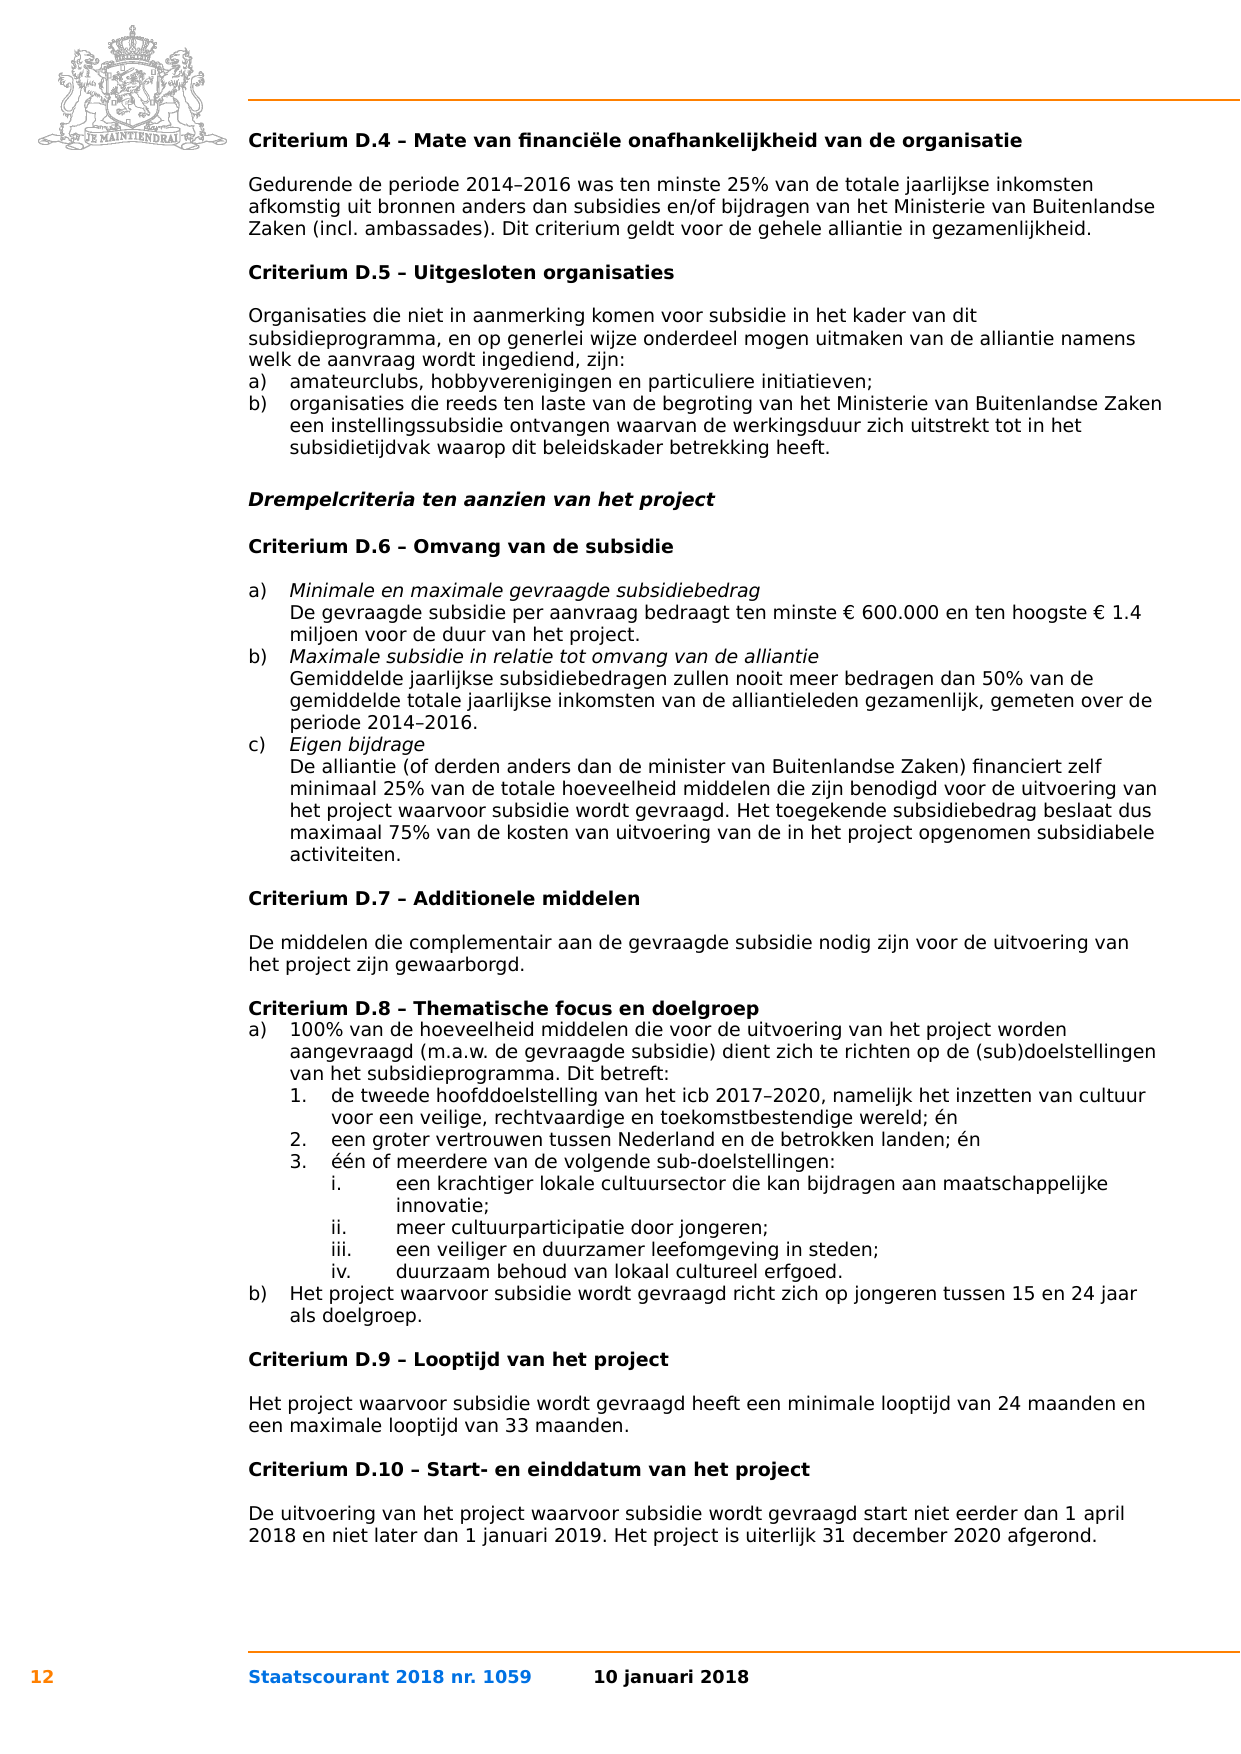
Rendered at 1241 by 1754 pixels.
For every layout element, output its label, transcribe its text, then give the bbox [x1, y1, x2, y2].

text Organisaties die niet in aanmerking komen voor subsidie in het kader van dit subsidieprogramma, en op generlei wijze onderdeel mogen uitmaken van de alliantie namens welk de aanvraag wordt ingediend, zijn: [248, 305, 1163, 371]
text 1. de tweede hoofddoelstelling van het icb 2017–2020, namelijk het inzetten van cultuur voor een veilige, rechtvaardige en toekomstbestendige wereld; én [289, 1085, 1163, 1129]
text c) Eigen bijdrage [248, 734, 1163, 756]
text 2. een groter vertrouwen tussen Nederland en de betrokken landen; én [289, 1129, 1163, 1151]
text Het project waarvoor subsidie wordt gevraagd heeft een minimale looptijd van 24 maanden en een maximale looptijd van 33 maanden. [248, 1393, 1163, 1437]
text b) organisaties die reeds ten laste van de begroting van het Ministerie van Buitenlandse Zaken een instellingssubsidie ontvangen waarvan de werkingsduur zich uitstrekt tot in het subsidietijdvak waarop dit beleidskader betrekking heeft. [248, 393, 1163, 459]
subtitle Criterium D.6 – Omvang van de subsidie [248, 536, 1163, 558]
text iii. een veiliger en duurzamer leefomgeving in steden; [331, 1239, 1163, 1261]
text a) Minimale en maximale gevraagde subsidiebedrag [248, 580, 1163, 602]
text De gevraagde subsidie per aanvraag bedraagt ten minste € 600.000 en ten hoogste € 1.4 miljoen voor de duur van het project. [289, 602, 1163, 646]
subtitle Criterium D.5 – Uitgesloten organisaties [248, 262, 1163, 283]
subtitle Criterium D.8 – Thematische focus en doelgroep [248, 997, 1163, 1019]
subtitle Criterium D.7 – Additionele middelen [248, 888, 1163, 910]
text De uitvoering van het project waarvoor subsidie wordt gevraagd start niet eerder dan 1 april 2018 en niet later dan 1 januari 2019. Het project is uiterlijk 31 december 2020 afgerond. [248, 1502, 1163, 1546]
text a) amateurclubs, hobbyverenigingen en particuliere initiatieven; [248, 371, 1163, 393]
subtitle Criterium D.10 – Start- en einddatum van het project [248, 1459, 1163, 1481]
text Gedurende de periode 2014–2016 was ten minste 25% van de totale jaarlijkse inkomsten afkomstig uit bronnen anders dan subsidies en/of bijdragen van het Ministerie van Buitenlandse Zaken (incl. ambassades). Dit criterium geldt voor de gehele alliantie in gezamenlijkheid. [248, 174, 1163, 240]
picture [38, 25, 227, 150]
text b) Maximale subsidie in relatie tot omvang van de alliantie [248, 646, 1163, 668]
text 3. één of meerdere van de volgende sub-doelstellingen: [289, 1151, 1163, 1173]
text b) Het project waarvoor subsidie wordt gevraagd richt zich op jongeren tussen 15 en 24 jaar als doelgroep. [248, 1283, 1163, 1327]
subtitle Drempelcriteria ten aanzien van het project [248, 489, 1163, 511]
text Gemiddelde jaarlijkse subsidiebedragen zullen nooit meer bedragen dan 50% van de gemiddelde totale jaarlijkse inkomsten van de alliantieleden gezamenlijk, gemeten over de periode 2014–2016. [289, 668, 1163, 734]
text a) 100% van de hoeveelheid middelen die voor de uitvoering van het project worden aangevraagd (m.a.w. de gevraagde subsidie) dient zich te richten op de (sub)doelstellingen van het subsidieprogramma. Dit betreft: [248, 1019, 1163, 1085]
subtitle Criterium D.4 – Mate van financiële onafhankelijkheid van de organisatie [248, 130, 1163, 152]
text iv. duurzaam behoud van lokaal cultureel erfgoed. [331, 1261, 1163, 1283]
text ii. meer cultuurparticipatie door jongeren; [331, 1217, 1163, 1239]
text i. een krachtiger lokale cultuursector die kan bijdragen aan maatschappelijke innovatie; [331, 1173, 1163, 1217]
text De alliantie (of derden anders dan de minister van Buitenlandse Zaken) financiert zelf minimaal 25% van de totale hoeveelheid middelen die zijn benodigd voor de uitvoering van het project waarvoor subsidie wordt gevraagd. Het toegekende subsidiebedrag beslaat dus maximaal 75% van de kosten van uitvoering van de in het project opgenomen subsidiabele activiteiten. [289, 756, 1163, 866]
subtitle Criterium D.9 – Looptijd van het project [248, 1349, 1163, 1371]
text De middelen die complementair aan de gevraagde subsidie nodig zijn voor de uitvoering van het project zijn gewaarborgd. [248, 932, 1163, 976]
